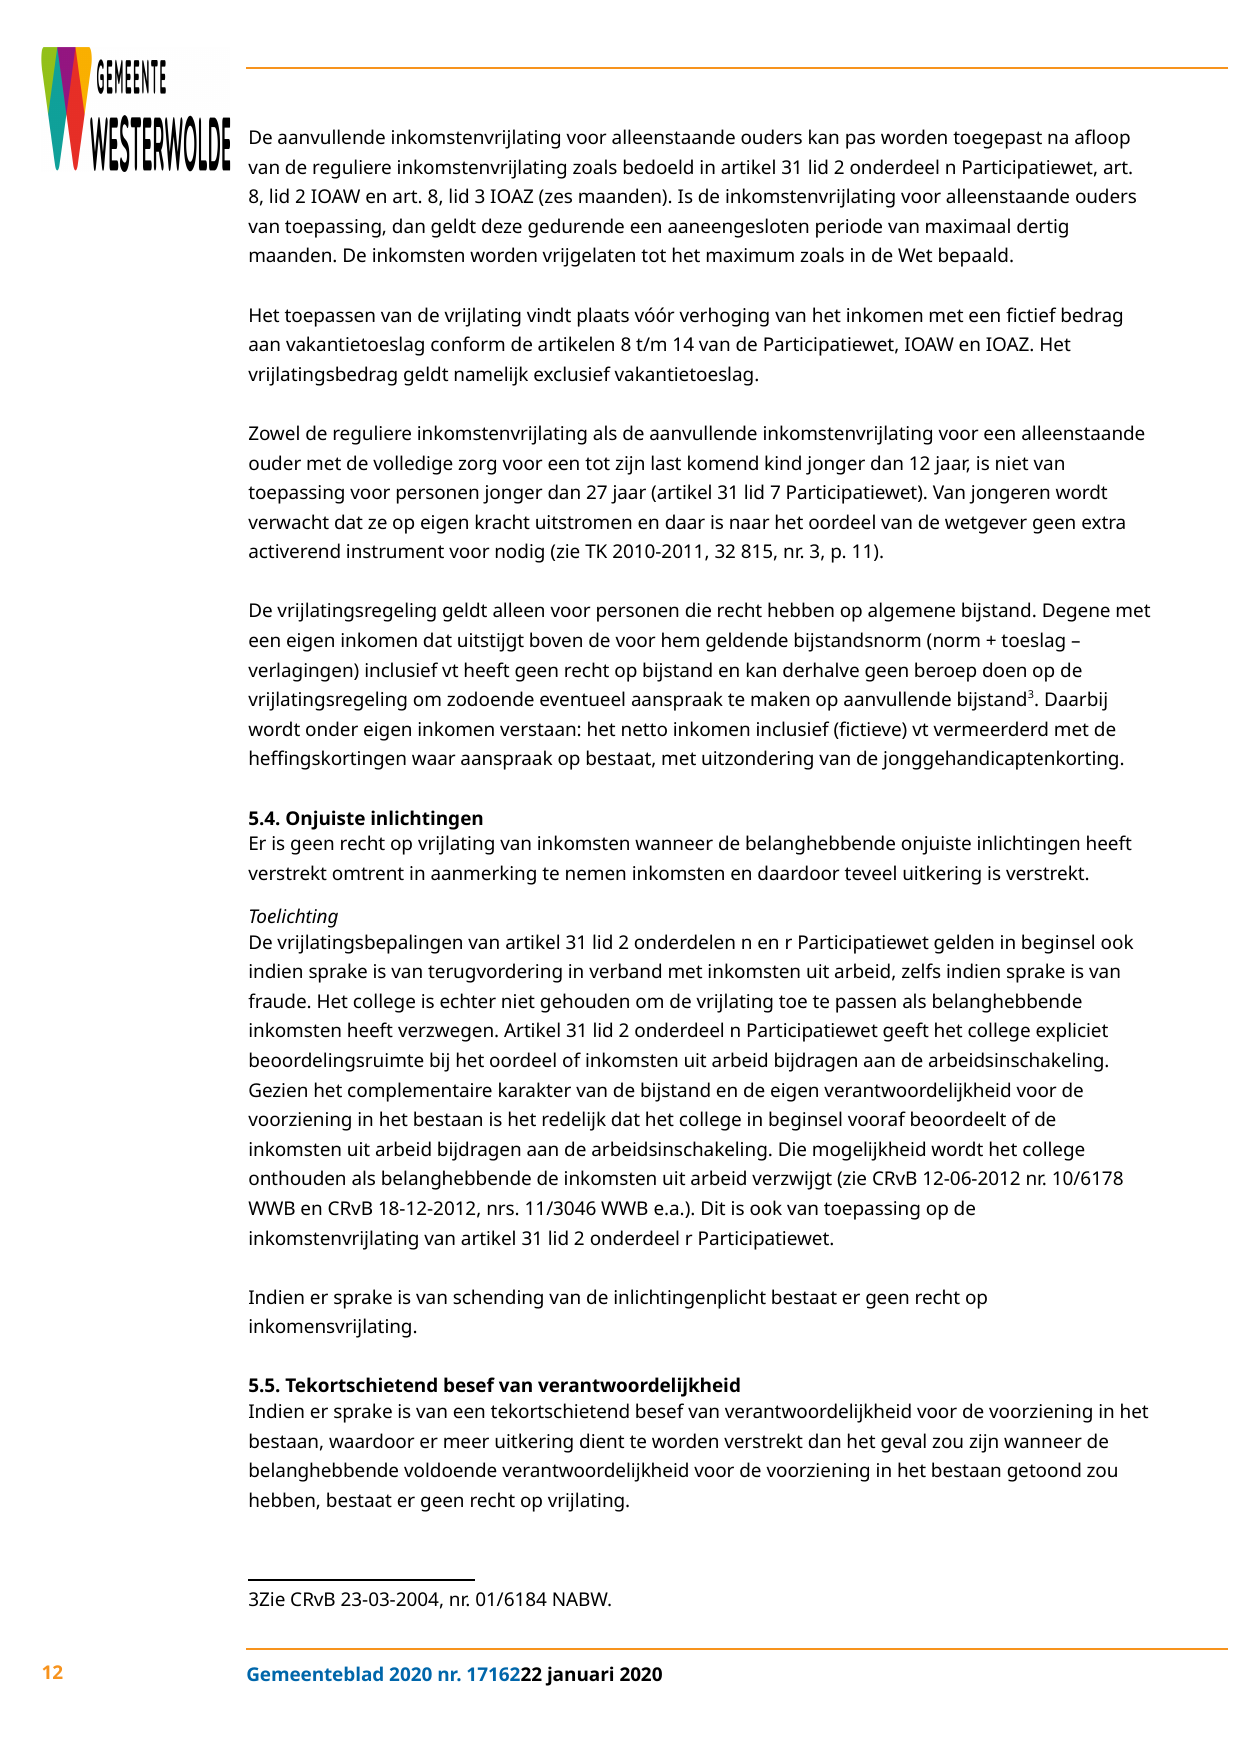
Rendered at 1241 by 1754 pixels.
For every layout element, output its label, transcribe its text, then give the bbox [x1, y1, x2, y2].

text Het toepassen van de vrijlating vindt plaats vóór verhoging van het inkomen met een fictief bedrag aan vakantietoeslag conform de artikelen 8 t/m 14 van de Participatiewet, IOAW en IOAZ. Het vrijlatingsbedrag geldt namelijk exclusief vakantietoeslag. [248, 302, 1152, 387]
text 5.5. Tekortschietend besef van verantwoordelijkheid [248, 1373, 1152, 1398]
text De vrijlatingsbepalingen van artikel 31 lid 2 onderdelen n en r Participatiewet gelden in beginsel ook indien sprake is van terugvordering in verband met inkomsten uit arbeid, zelfs indien sprake is van fraude. Het college is echter niet gehouden om de vrijlating toe te passen als belanghebbende inkomsten heeft verzwegen. Artikel 31 lid 2 onderdeel n Participatiewet geeft het college expliciet beoordelingsruimte bij het oordeel of inkomsten uit arbeid bijdragen aan de arbeidsinschakeling. Gezien het complementaire karakter van de bijstand en de eigen verantwoordelijkheid voor de voorziening in het bestaan is het redelijk dat het college in beginsel vooraf beoordeelt of de inkomsten uit arbeid bijdragen aan de arbeidsinschakeling. Die mogelijkheid wordt het college onthouden als belanghebbende de inkomsten uit arbeid verzwijgt (zie CRvB 12-06-2012 nr. 10/6178 WWB en CRvB 18-12-2012, nrs. 11/3046 WWB e.a.). Dit is ook van toepassing op de inkomstenvrijlating van artikel 31 lid 2 onderdeel r Participatiewet. [248, 929, 1152, 1251]
text 5.4. Onjuiste inlichtingen [248, 805, 1152, 831]
text Indien er sprake is van schending van de inlichtingenplicht bestaat er geen recht op inkomensvrijlating. [248, 1284, 1152, 1339]
text Er is geen recht op vrijlating van inkomsten wanneer de belanghebbende onjuiste inlichtingen heeft verstrekt omtrent in aanmerking te nemen inkomsten en daardoor teveel uitkering is verstrekt. [248, 831, 1152, 886]
text De aanvullende inkomstenvrijlating voor alleenstaande ouders kan pas worden toegepast na afloop van de reguliere inkomstenvrijlating zoals bedoeld in artikel 31 lid 2 onderdeel n Participatiewet, art. 8, lid 2 IOAW en art. 8, lid 3 IOAZ (zes maanden). Is de inkomstenvrijlating voor alleenstaande ouders van toepassing, dan geldt deze gedurende een aaneengesloten periode van maximaal dertig maanden. De inkomsten worden vrijgelaten tot het maximum zoals in de Wet bepaald. [248, 124, 1152, 268]
text Toelichting [248, 903, 1152, 929]
text De vrijlatingsregeling geldt alleen voor personen die recht hebben op algemene bijstand. Degene met een eigen inkomen dat uitstijgt boven de voor hem geldende bijstandsnorm (norm + toeslag – verlagingen) inclusief vt heeft geen recht op bijstand en kan derhalve geen beroep doen op de vrijlatingsregeling om zodoende eventueel aanspraak te maken op aanvullende bijstand. Daarbij wordt onder eigen inkomen verstaan: het netto inkomen inclusief (fictieve) vt vermeerderd met de heffingskortingen waar aanspraak op bestaat, met uitzondering van de jonggehandicaptenkorting. [248, 598, 1152, 771]
text Zowel de reguliere inkomstenvrijlating als de aanvullende inkomstenvrijlating voor een alleenstaande ouder met de volledige zorg voor een tot zijn last komend kind jonger dan 12 jaar, is niet van toepassing voor personen jonger dan 27 jaar (artikel 31 lid 7 Participatiewet). Van jongeren wordt verwacht dat ze op eigen kracht uitstromen en daar is naar het oordeel van de wetgever geen extra activerend instrument voor nodig (zie TK 2010-2011, 32 815, nr. 3, p. 11). [248, 420, 1152, 564]
text Indien er sprake is van een tekortschietend besef van verantwoordelijkheid voor de voorziening in het bestaan, waardoor er meer uitkering dient te worden verstrekt dan het geval zou zijn wanneer de belanghebbende voldoende verantwoordelijkheid voor de voorziening in het bestaan getoond zou hebben, bestaat er geen recht op vrijlating. [248, 1398, 1152, 1513]
picture [41, 47, 231, 172]
text Zie CRvB 23-03-2004, nr. 01/6184 NABW. [248, 1586, 1152, 1612]
